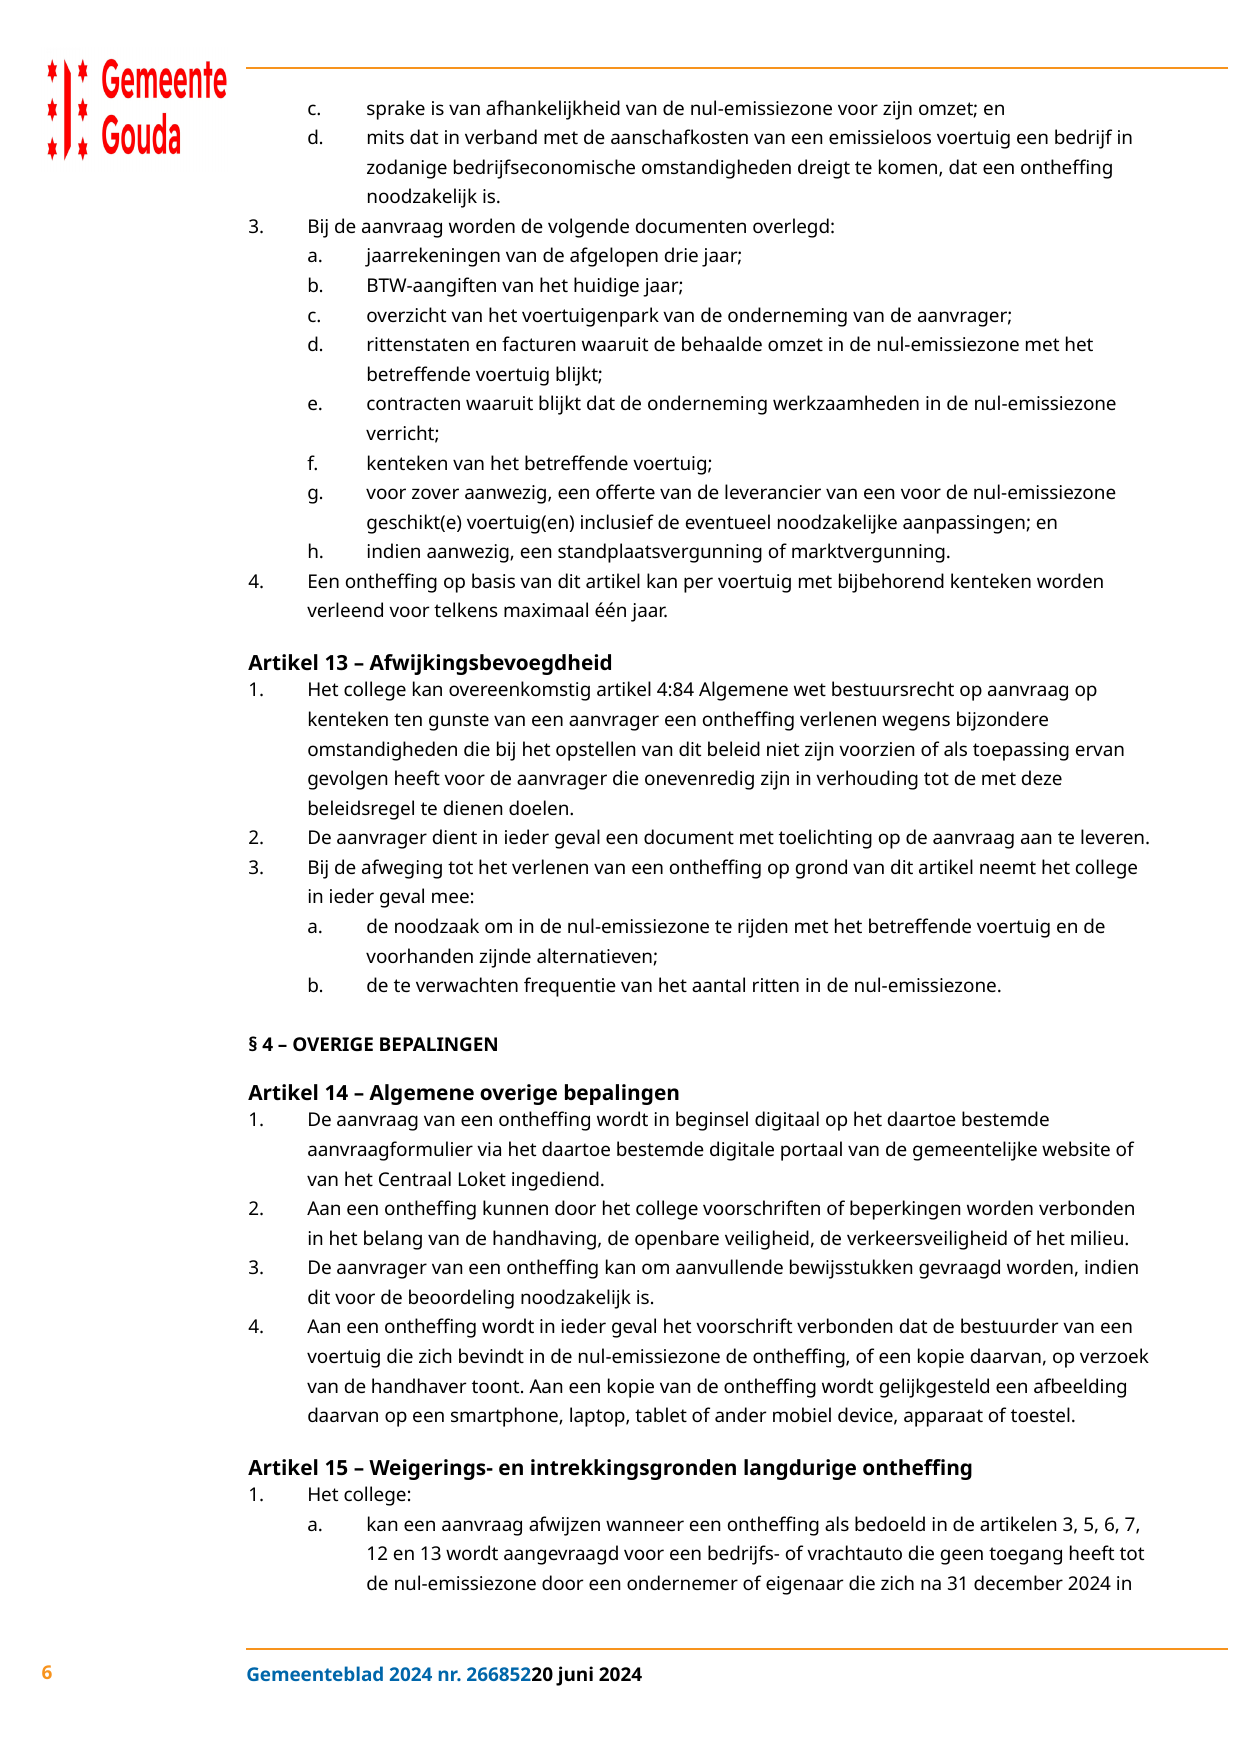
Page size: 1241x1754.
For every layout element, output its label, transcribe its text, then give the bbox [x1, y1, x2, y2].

list Aan een ontheffing wordt in ieder geval het voorschrift verbonden dat de bestuurder van een voertuig die zich bevindt in de nul-emissiezone de ontheffing, of een kopie daarvan, op verzoek van de handhaver toont. Aan een kopie van de ontheffing wordt gelijkgesteld een afbeelding daarvan op een smartphone, laptop, tablet of ander mobiel device, apparaat of toestel. [248, 1314, 1152, 1428]
picture [41, 47, 231, 172]
list indien aanwezig, een standplaatsvergunning of marktvergunning. [307, 538, 1152, 564]
list de noodzaak om in de nul-emissiezone te rijden met het betreffende voertuig en de voorhanden zijnde alternatieven; [307, 913, 1152, 968]
list Het college kan overeenkomstig artikel 4:84 Algemene wet bestuursrecht op aanvraag op kenteken ten gunste van een aanvrager een ontheffing verlenen wegens bijzondere omstandigheden die bij het opstellen van dit beleid niet zijn voorzien of als toepassing ervan gevolgen heeft voor de aanvrager die onevenredig zijn in verhouding tot de met deze beleidsregel te dienen doelen. [248, 677, 1152, 821]
list Aan een ontheffing kunnen door het college voorschriften of beperkingen worden verbonden in het belang van de handhaving, de openbare veiligheid, de verkeersveiligheid of het milieu. [248, 1195, 1152, 1251]
list voor zover aanwezig, een offerte van de leverancier van een voor de nul-emissiezone geschikt(e) voertuig(en) inclusief de eventueel noodzakelijke aanpassingen; en [307, 479, 1152, 535]
text § 4 – OVERIGE BEPALINGEN [248, 1032, 1152, 1057]
list kan een aanvraag afwijzen wanneer een ontheffing als bedoeld in de artikelen 3, 5, 6, 7, 12 en 13 wordt aangevraagd voor een bedrijfs- of vrachtauto die geen toegang heeft tot de nul-emissiezone door een ondernemer of eigenaar die zich na 31 december 2024 in [307, 1511, 1152, 1596]
list BTW-aangiften van het huidige jaar; [307, 272, 1152, 298]
list De aanvrager van een ontheffing kan om aanvullende bewijsstukken gevraagd worden, indien dit voor de beoordeling noodzakelijk is. [248, 1254, 1152, 1310]
list De aanvraag van een ontheffing wordt in beginsel digitaal op het daartoe bestemde aanvraagformulier via het daartoe bestemde digitale portaal van de gemeentelijke website of van het Centraal Loket ingediend. [248, 1107, 1152, 1191]
list kenteken van het betreffende voertuig; [307, 450, 1152, 476]
list rittenstaten en facturen waaruit de behaalde omzet in de nul-emissiezone met het betreffende voertuig blijkt; [307, 331, 1152, 387]
list Bij de aanvraag worden de volgende documenten overlegd: [248, 213, 1152, 239]
list mits dat in verband met de aanschafkosten van een emissieloos voertuig een bedrijf in zodanige bedrijfseconomische omstandigheden dreigt te komen, dat een ontheffing noodzakelijk is. [307, 124, 1152, 209]
list de te verwachten frequentie van het aantal ritten in de nul-emissiezone. [307, 972, 1152, 998]
list Een ontheffing op basis van dit artikel kan per voertuig met bijbehorend kenteken worden verleend voor telkens maximaal één jaar. [248, 568, 1152, 623]
list contracten waaruit blijkt dat de onderneming werkzaamheden in de nul-emissiezone verricht; [307, 391, 1152, 446]
text Artikel 15 – Weigerings- en intrekkingsgronden langdurige ontheffing [248, 1453, 1152, 1481]
list overzicht van het voertuigenpark van de onderneming van de aanvrager; [307, 302, 1152, 328]
list sprake is van afhankelijkheid van de nul-emissiezone voor zijn omzet; en [307, 95, 1152, 121]
text Artikel 13 – Afwijkingsbevoegdheid [248, 648, 1152, 677]
text Artikel 14 – Algemene overige bepalingen [248, 1078, 1152, 1107]
list Het college: [248, 1481, 1152, 1507]
list De aanvrager dient in ieder geval een document met toelichting op de aanvraag aan te leveren. [248, 824, 1152, 850]
list jaarrekeningen van de afgelopen drie jaar; [307, 243, 1152, 268]
list Bij de afweging tot het verlenen van een ontheffing op grond van dit artikel neemt het college in ieder geval mee: [248, 854, 1152, 909]
